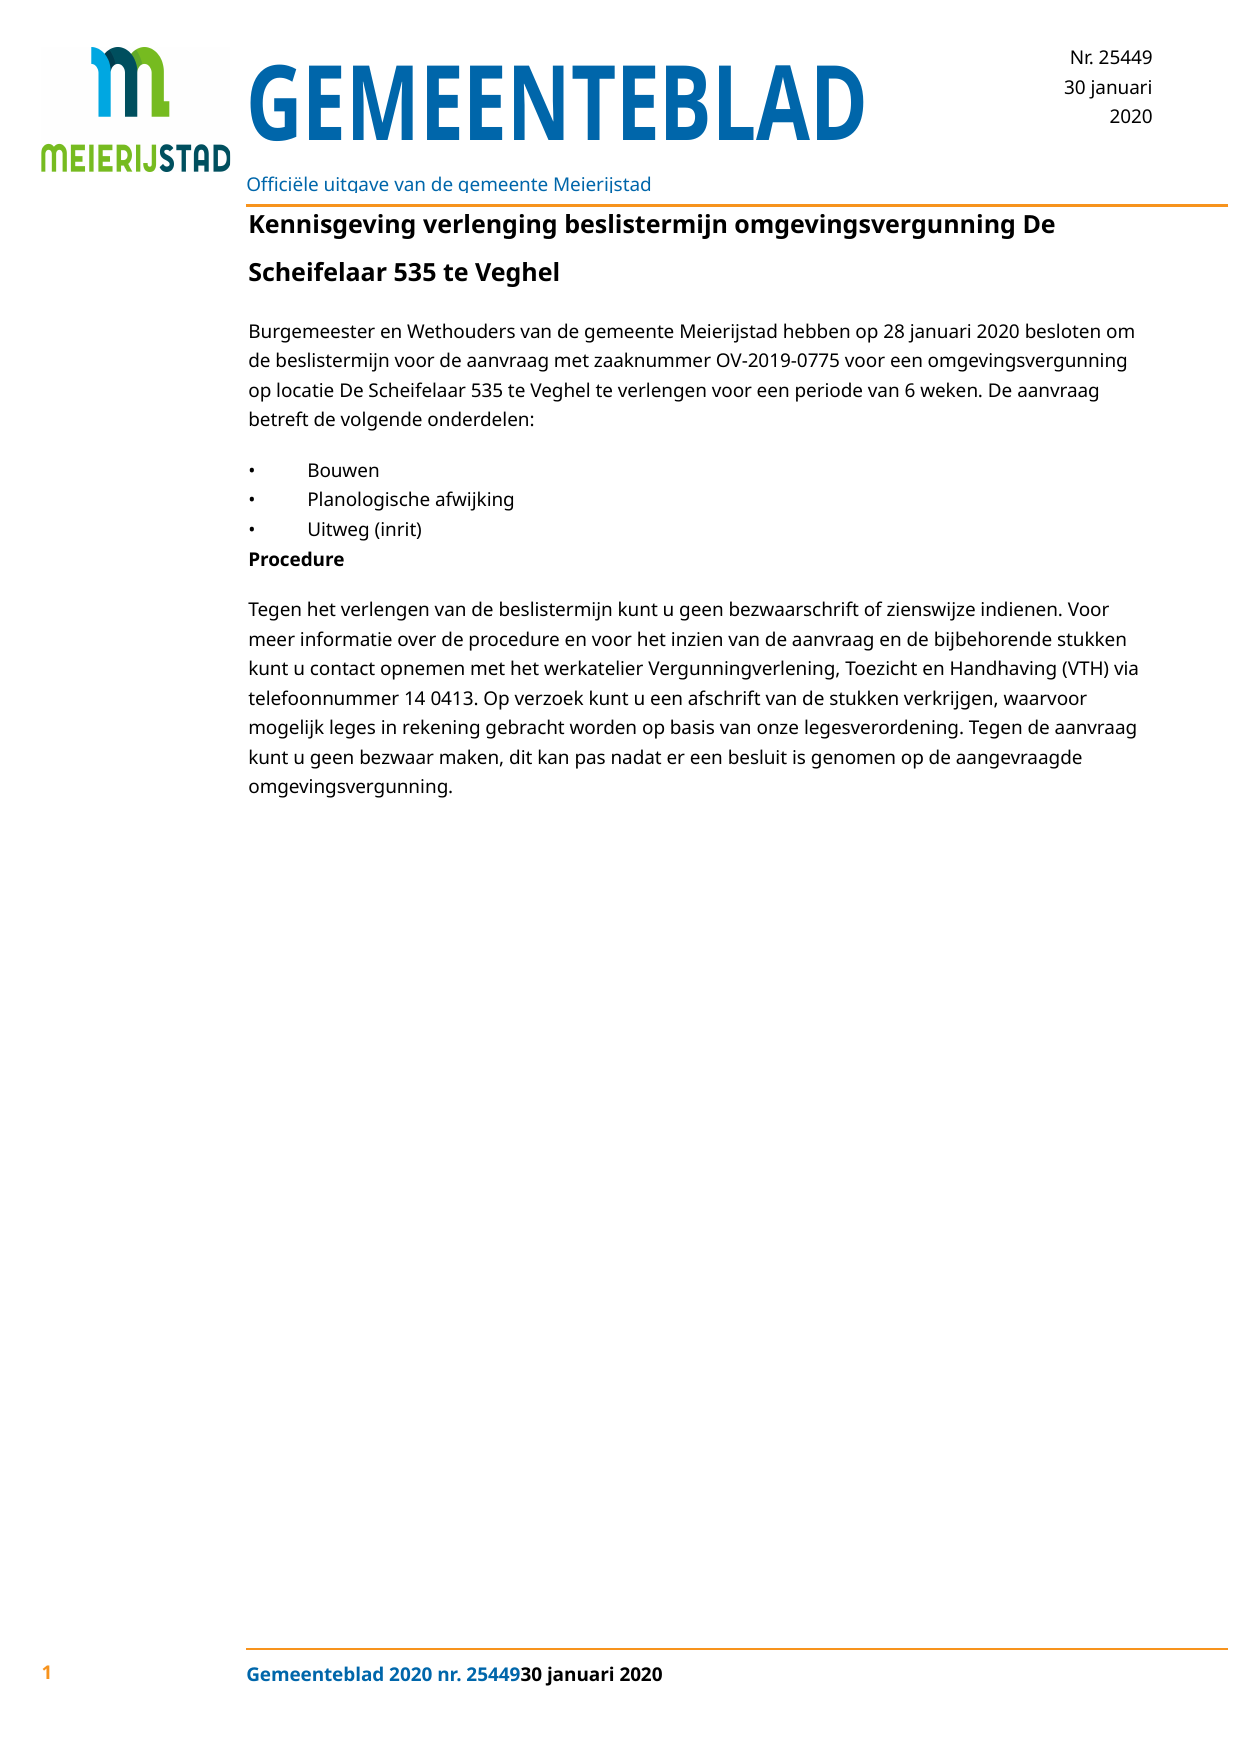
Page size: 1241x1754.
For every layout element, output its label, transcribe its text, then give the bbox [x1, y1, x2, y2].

text Burgemeester en Wethouders van de gemeente Meierijstad hebben op 28 januari 2020 besloten om de beslistermijn voor de aanvraag met zaaknummer OV-2019-0775 voor een omgevingsvergunning op locatie De Scheifelaar 535 te Veghel te verlengen voor een periode van 6 weken. De aanvraag betreft de volgende onderdelen: [248, 318, 1152, 432]
picture [41, 47, 231, 172]
text Tegen het verlengen van de beslistermijn kunt u geen bezwaarschrift of zienswijze indienen. Voor meer informatie over de procedure en voor het inzien van de aanvraag en de bijbehorende stukken kunt u contact opnemen met het werkatelier Vergunningverlening, Toezicht en Handhaving (VTH) via telefoonnummer 14 0413. Op verzoek kunt u een afschrift van de stukken verkrijgen, waarvoor mogelijk leges in rekening gebracht worden op basis van onze legesverordening. Tegen de aanvraag kunt u geen bezwaar maken, dit kan pas nadat er een besluit is genomen op de aangevraagde omgevingsvergunning. [248, 596, 1152, 799]
list Uitweg (inrit) [248, 516, 1152, 542]
list Bouwen [248, 457, 1152, 483]
text Procedure [248, 546, 1152, 572]
list Planologische afwijking [248, 487, 1152, 512]
text Kennisgeving verlenging beslistermijn omgevingsvergunning De Scheifelaar 535 te Veghel [248, 207, 1152, 288]
